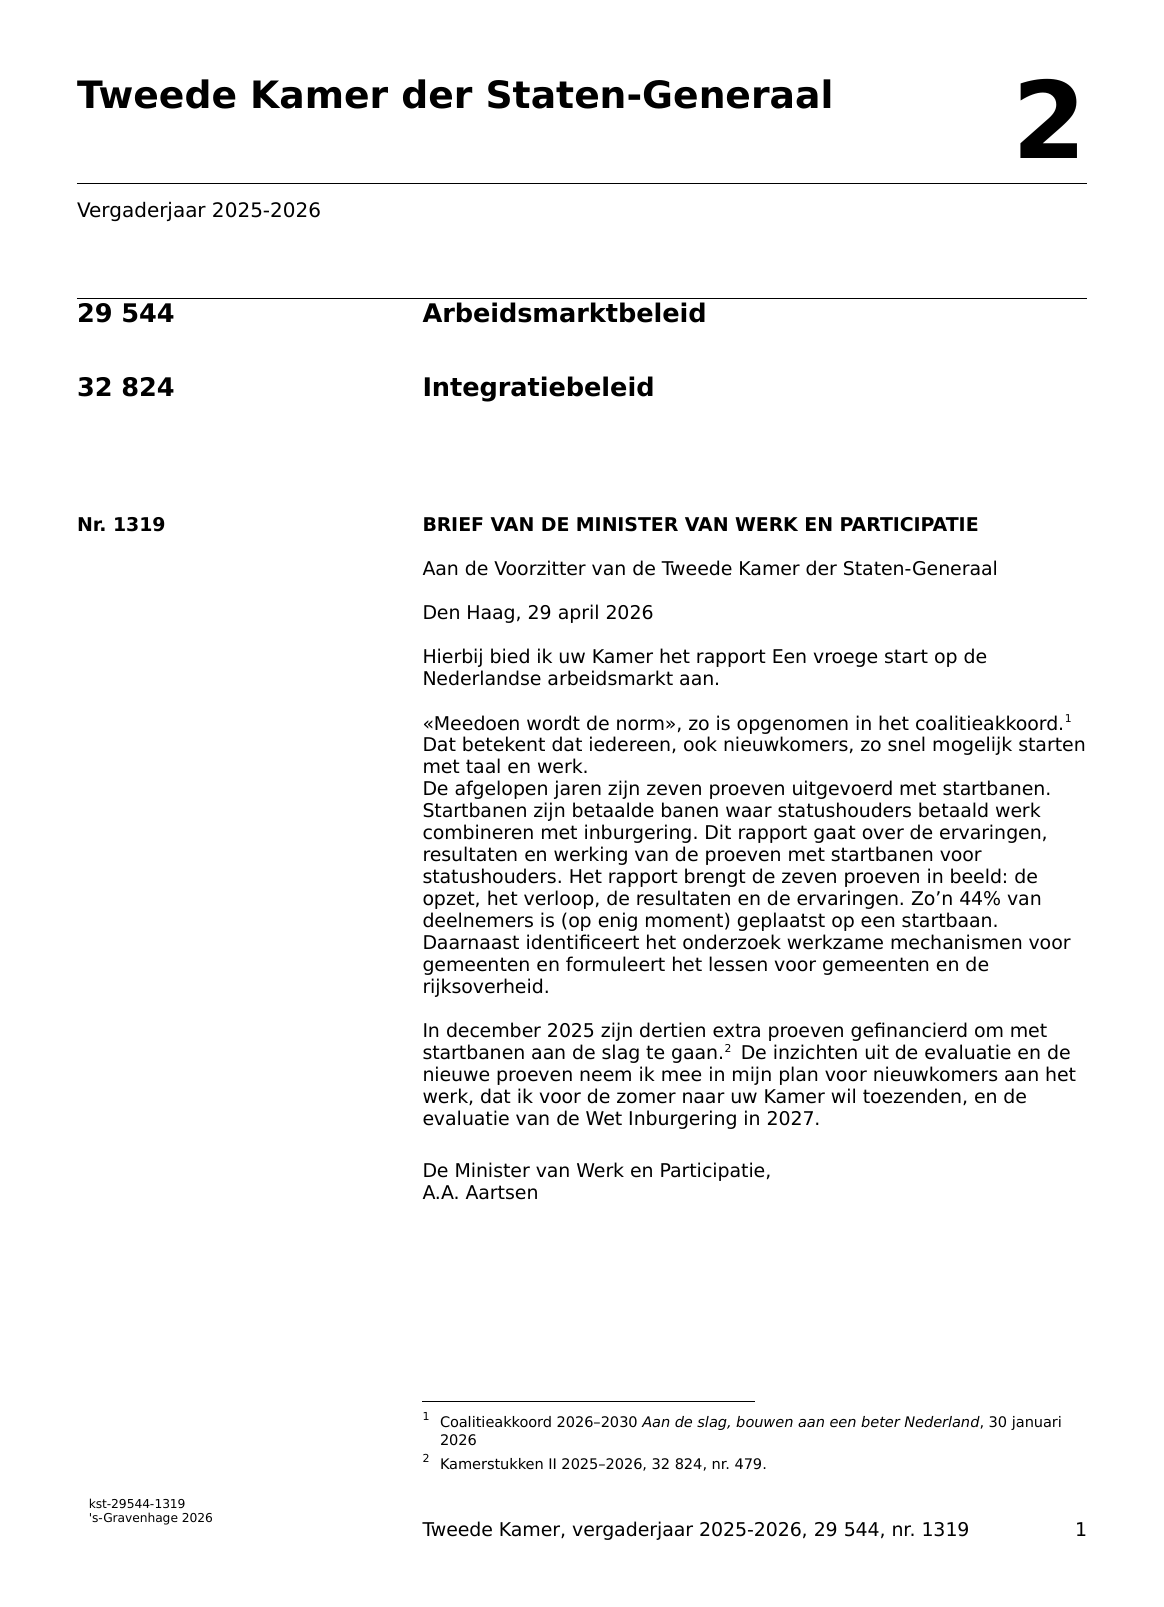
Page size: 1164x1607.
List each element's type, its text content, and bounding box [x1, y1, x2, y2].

text Den Haag, 29 april 2026 [422, 602, 1087, 624]
text Aan de Voorzitter van de Tweede Kamer der Staten-Generaal [422, 558, 1087, 580]
text Kamerstukken II 2025–2026, 32 824, nr. 479. [422, 1452, 1087, 1474]
text kst-29544-1319 [88, 1497, 323, 1511]
text De Minister van Werk en Participatie, A.A. Aartsen [422, 1160, 1087, 1204]
text Coalitieakkoord 2026–2030 Aan de slag, bouwen aan een beter Nederland, 30 januari 2026 [422, 1410, 1087, 1449]
text «Meedoen wordt de norm», zo is opgenomen in het coalitieakkoord. Dat betekent dat iedereen, ook nieuwkomers, zo snel mogelijk starten met taal en werk. [422, 712, 1087, 778]
table_header 2 [886, 59, 1087, 183]
text 's-Gravenhage 2026 [88, 1511, 323, 1525]
text Hierbij bied ik uw Kamer het rapport Een vroege start op de Nederlandse arbeidsmarkt aan. [422, 646, 1087, 690]
subtitle Nr. 1319 BRIEF VAN DE MINISTER VAN WERK EN PARTICIPATIE [77, 514, 1087, 536]
table_cell Vergaderjaar 2025-2026 [77, 184, 1087, 298]
subtitle 32 824 Integratiebeleid [77, 373, 1087, 403]
table_header Tweede Kamer der Staten-Generaal [77, 59, 886, 183]
subtitle 29 544 Arbeidsmarktbeleid [77, 299, 1087, 329]
text In december 2025 zijn dertien extra proeven gefinancierd om met startbanen aan de slag te gaan. De inzichten uit de evaluatie en de nieuwe proeven neem ik mee in mijn plan voor nieuwkomers aan het werk, dat ik voor de zomer naar uw Kamer wil toezenden, en de evaluatie van de Wet Inburgering in 2027. [422, 1020, 1087, 1130]
text De afgelopen jaren zijn zeven proeven uitgevoerd met startbanen. Startbanen zijn betaalde banen waar statushouders betaald werk combineren met inburgering. Dit rapport gaat over de ervaringen, resultaten en werking van de proeven met startbanen voor statushouders. Het rapport brengt de zeven proeven in beeld: de opzet, het verloop, de resultaten en de ervaringen. Zo’n 44% van deelnemers is (op enig moment) geplaatst op een startbaan. Daarnaast identificeert het onderzoek werkzame mechanismen voor gemeenten en formuleert het lessen voor gemeenten en de rijksoverheid. [422, 778, 1087, 998]
